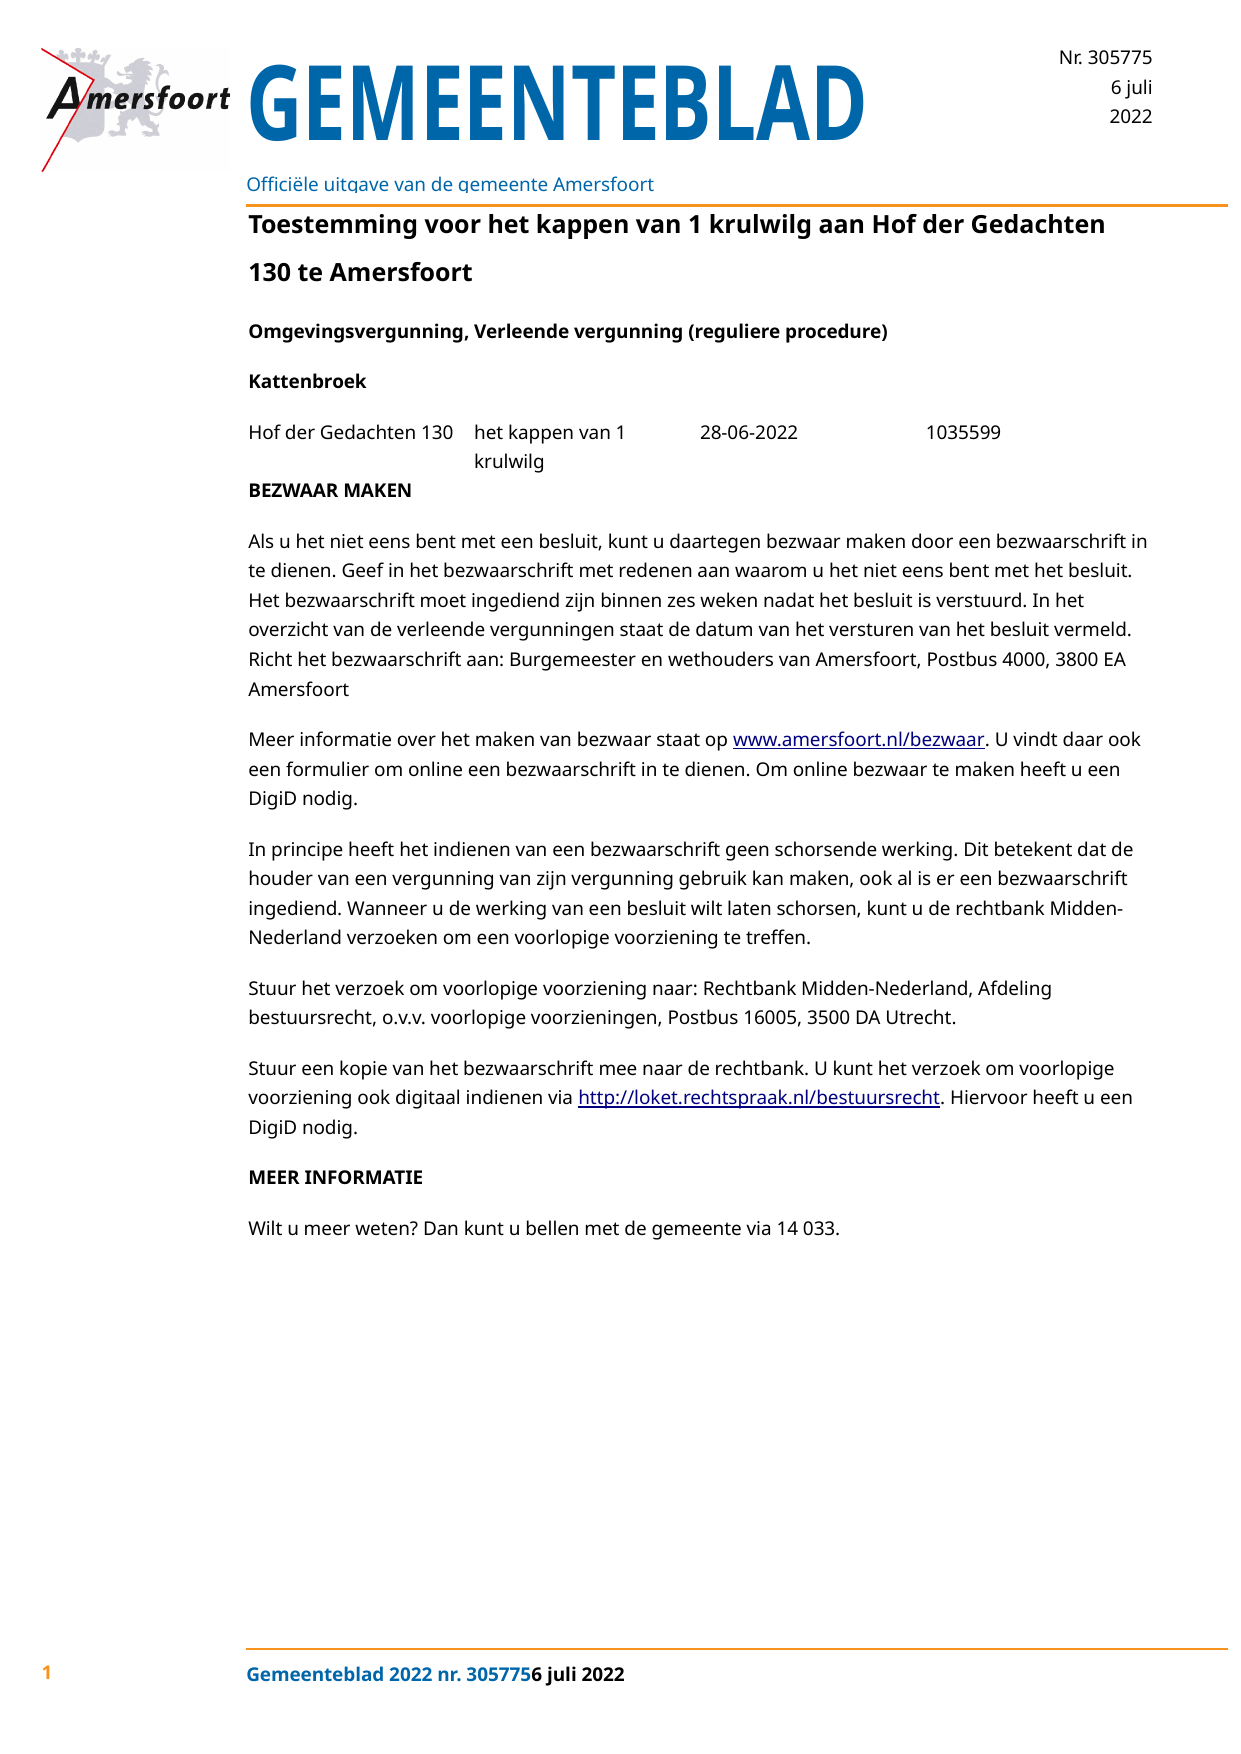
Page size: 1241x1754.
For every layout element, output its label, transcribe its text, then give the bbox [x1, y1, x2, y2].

text Omgevingsvergunning, Verleende vergunning (reguliere procedure) [248, 318, 1152, 344]
text Toestemming voor het kappen van 1 krulwilg aan Hof der Gedachten 130 te Amersfoort [248, 207, 1152, 288]
table_header het kappen van 1 krulwilg [474, 419, 700, 474]
text Stuur het verzoek om voorlopige voorziening naar: Rechtbank Midden-Nederland, Afdeling bestuursrecht, o.v.v. voorlopige voorzieningen, Postbus 16005, 3500 DA Utrecht. [248, 975, 1152, 1030]
text Als u het niet eens bent met een besluit, kunt u daartegen bezwaar maken door een bezwaarschrift in te dienen. Geef in het bezwaarschrift met redenen aan waarom u het niet eens bent met het besluit. Het bezwaarschrift moet ingediend zijn binnen zes weken nadat het besluit is verstuurd. In het overzicht van de verleende vergunningen staat de datum van het versturen van het besluit vermeld. Richt het bezwaarschrift aan: Burgemeester en wethouders van Amersfoort, Postbus 4000, 3800 EA Amersfoort [248, 528, 1152, 701]
text In principe heeft het indienen van een bezwaarschrift geen schorsende werking. Dit betekent dat de houder van een vergunning van zijn vergunning gebruik kan maken, ook al is er een bezwaarschrift ingediend. Wanneer u de werking van een besluit wilt laten schorsen, kunt u de rechtbank Midden-Nederland verzoeken om een voorlopige voorziening te treffen. [248, 836, 1152, 950]
text MEER INFORMATIE [248, 1164, 1152, 1190]
text Wilt u meer weten? Dan kunt u bellen met de gemeente via 14 033. [248, 1215, 1152, 1241]
table_header Hof der Gedachten 130 [248, 419, 474, 474]
text Kattenbroek [248, 368, 1152, 394]
table_header 28-06-2022 [700, 419, 926, 474]
table_header 1035599 [926, 419, 1152, 474]
picture [41, 47, 231, 172]
text Meer informatie over het maken van bezwaar staat op www.amersfoort.nl/bezwaar. U vindt daar ook een formulier om online een bezwaarschrift in te dienen. Om online bezwaar te maken heeft u een DigiD nodig. [248, 726, 1152, 811]
text BEZWAAR MAKEN [248, 477, 1152, 503]
text Stuur een kopie van het bezwaarschrift mee naar de rechtbank. U kunt het verzoek om voorlopige voorziening ook digitaal indienen via http://loket.rechtspraak.nl/bestuursrecht. Hiervoor heeft u een DigiD nodig. [248, 1055, 1152, 1140]
